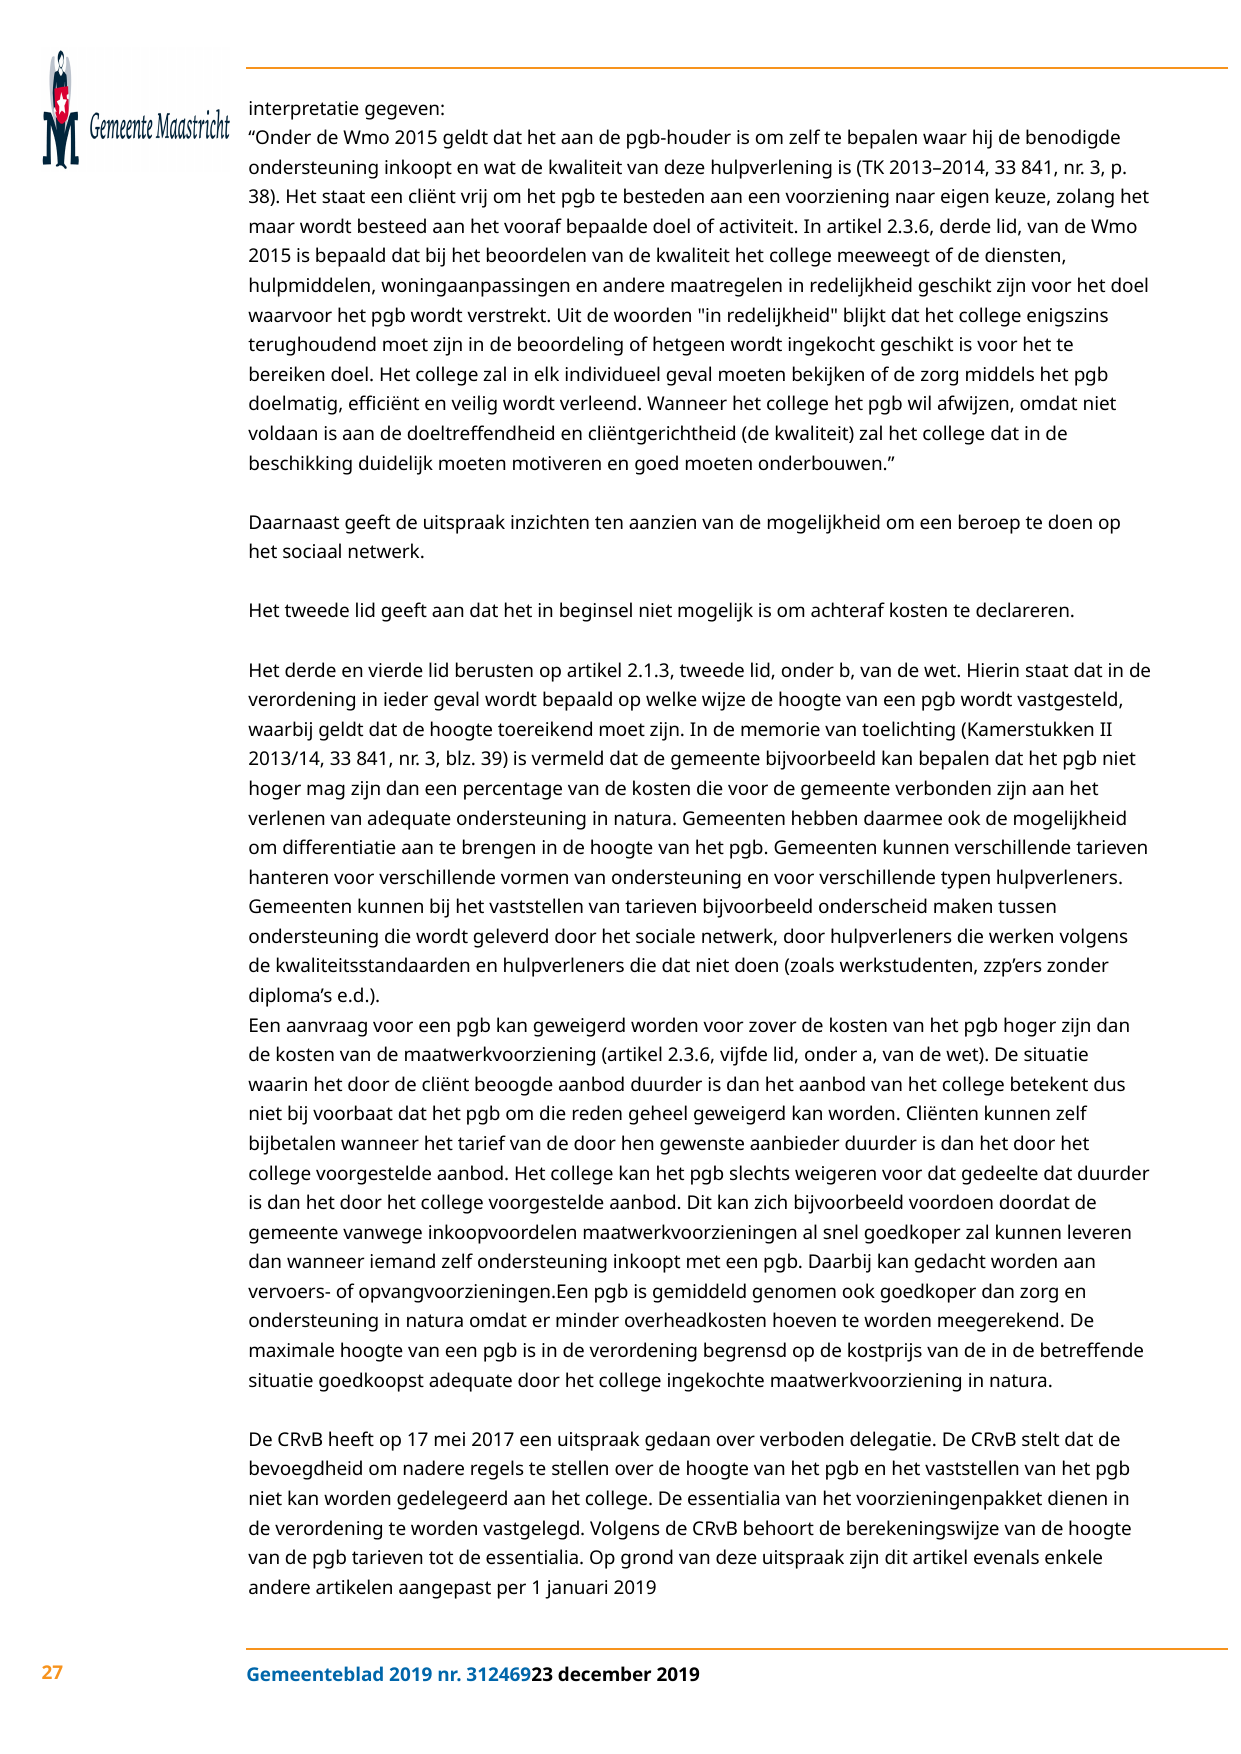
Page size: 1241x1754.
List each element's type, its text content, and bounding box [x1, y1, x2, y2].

text “Onder de Wmo 2015 geldt dat het aan de pgb-houder is om zelf te bepalen waar hij de benodigde ondersteuning inkoopt en wat de kwaliteit van deze hulpverlening is (TK 2013–2014, 33 841, nr. 3, p. 38). Het staat een cliënt vrij om het pgb te besteden aan een voorziening naar eigen keuze, zolang het maar wordt besteed aan het vooraf bepaalde doel of activiteit. In artikel 2.3.6, derde lid, van de Wmo 2015 is bepaald dat bij het beoordelen van de kwaliteit het college meeweegt of de diensten, hulpmiddelen, woningaanpassingen en andere maatregelen in redelijkheid geschikt zijn voor het doel waarvoor het pgb wordt verstrekt. Uit de woorden "in redelijkheid" blijkt dat het college enigszins terughoudend moet zijn in de beoordeling of hetgeen wordt ingekocht geschikt is voor het te bereiken doel. Het college zal in elk individueel geval moeten bekijken of de zorg middels het pgb doelmatig, efficiënt en veilig wordt verleend. Wanneer het college het pgb wil afwijzen, omdat niet voldaan is aan de doeltreffendheid en cliëntgerichtheid (de kwaliteit) zal het college dat in de beschikking duidelijk moeten motiveren en goed moeten onderbouwen.” [248, 124, 1152, 476]
text De CRvB heeft op 17 mei 2017 een uitspraak gedaan over verboden delegatie. De CRvB stelt dat de bevoegdheid om nadere regels te stellen over de hoogte van het pgb en het vaststellen van het pgb niet kan worden gedelegeerd aan het college. De essentialia van het voorzieningenpakket dienen in de verordening te worden vastgelegd. Volgens de CRvB behoort de berekeningswijze van de hoogte van de pgb tarieven tot de essentialia. Op grond van deze uitspraak zijn dit artikel evenals enkele andere artikelen aangepast per 1 januari 2019 [248, 1426, 1152, 1600]
text Het tweede lid geeft aan dat het in beginsel niet mogelijk is om achteraf kosten te declareren. [248, 598, 1152, 623]
text Daarnaast geeft de uitspraak inzichten ten aanzien van de mogelijkheid om een beroep te doen op het sociaal netwerk. [248, 509, 1152, 564]
text interpretatie gegeven: [248, 95, 1152, 121]
text Het derde en vierde lid berusten op artikel 2.1.3, tweede lid, onder b, van de wet. Hierin staat dat in de verordening in ieder geval wordt bepaald op welke wijze de hoogte van een pgb wordt vastgesteld, waarbij geldt dat de hoogte toereikend moet zijn. In de memorie van toelichting (Kamerstukken II 2013/14, 33 841, nr. 3, blz. 39) is vermeld dat de gemeente bijvoorbeeld kan bepalen dat het pgb niet hoger mag zijn dan een percentage van de kosten die voor de gemeente verbonden zijn aan het verlenen van adequate ondersteuning in natura. Gemeenten hebben daarmee ook de mogelijkheid om differentiatie aan te brengen in de hoogte van het pgb. Gemeenten kunnen verschillende tarieven hanteren voor verschillende vormen van ondersteuning en voor verschillende typen hulpverleners. Gemeenten kunnen bij het vaststellen van tarieven bijvoorbeeld onderscheid maken tussen ondersteuning die wordt geleverd door het sociale netwerk, door hulpverleners die werken volgens de kwaliteitsstandaarden en hulpverleners die dat niet doen (zoals werkstudenten, zzp’ers zonder diploma’s e.d.). [248, 657, 1152, 1008]
picture [41, 47, 231, 172]
text Een aanvraag voor een pgb kan geweigerd worden voor zover de kosten van het pgb hoger zijn dan de kosten van de maatwerkvoorziening (artikel 2.3.6, vijfde lid, onder a, van de wet). De situatie waarin het door de cliënt beoogde aanbod duurder is dan het aanbod van het college betekent dus niet bij voorbaat dat het pgb om die reden geheel geweigerd kan worden. Cliënten kunnen zelf bijbetalen wanneer het tarief van de door hen gewenste aanbieder duurder is dan het door het college voorgestelde aanbod. Het college kan het pgb slechts weigeren voor dat gedeelte dat duurder is dan het door het college voorgestelde aanbod. Dit kan zich bijvoorbeeld voordoen doordat de gemeente vanwege inkoopvoordelen maatwerkvoorzieningen al snel goedkoper zal kunnen leveren dan wanneer iemand zelf ondersteuning inkoopt met een pgb. Daarbij kan gedacht worden aan vervoers- of opvangvoorzieningen.Een pgb is gemiddeld genomen ook goedkoper dan zorg en ondersteuning in natura omdat er minder overheadkosten hoeven te worden meegerekend. De maximale hoogte van een pgb is in de verordening begrensd op de kostprijs van de in de betreffende situatie goedkoopst adequate door het college ingekochte maatwerkvoorziening in natura. [248, 1012, 1152, 1393]
